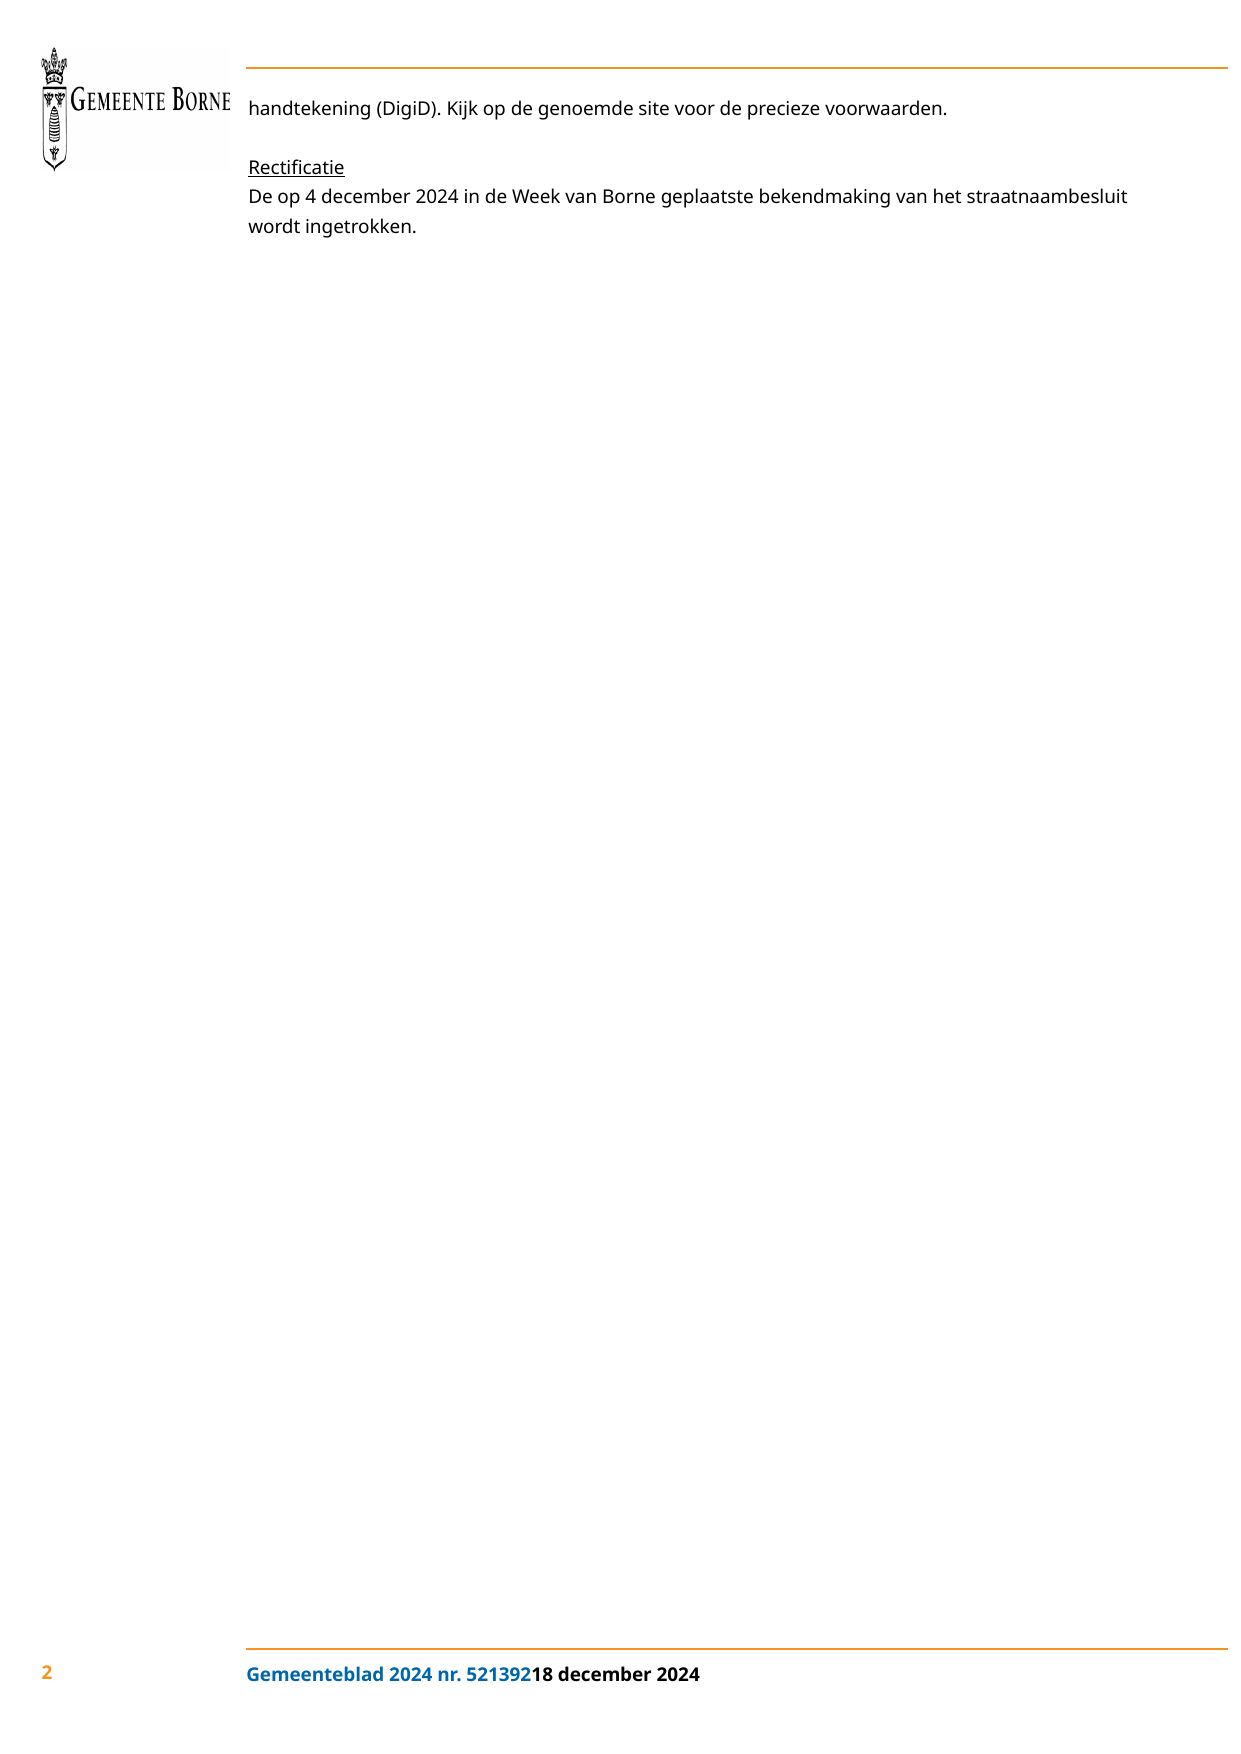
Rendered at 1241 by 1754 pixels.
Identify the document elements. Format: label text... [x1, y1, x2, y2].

text Rectificatie [248, 154, 1152, 180]
text handtekening (DigiD). Kijk op de genoemde site voor de precieze voorwaarden. [248, 95, 1152, 121]
text De op 4 december 2024 in de Week van Borne geplaatste bekendmaking van het straatnaambesluit wordt ingetrokken. [248, 183, 1152, 239]
picture [41, 47, 231, 172]
